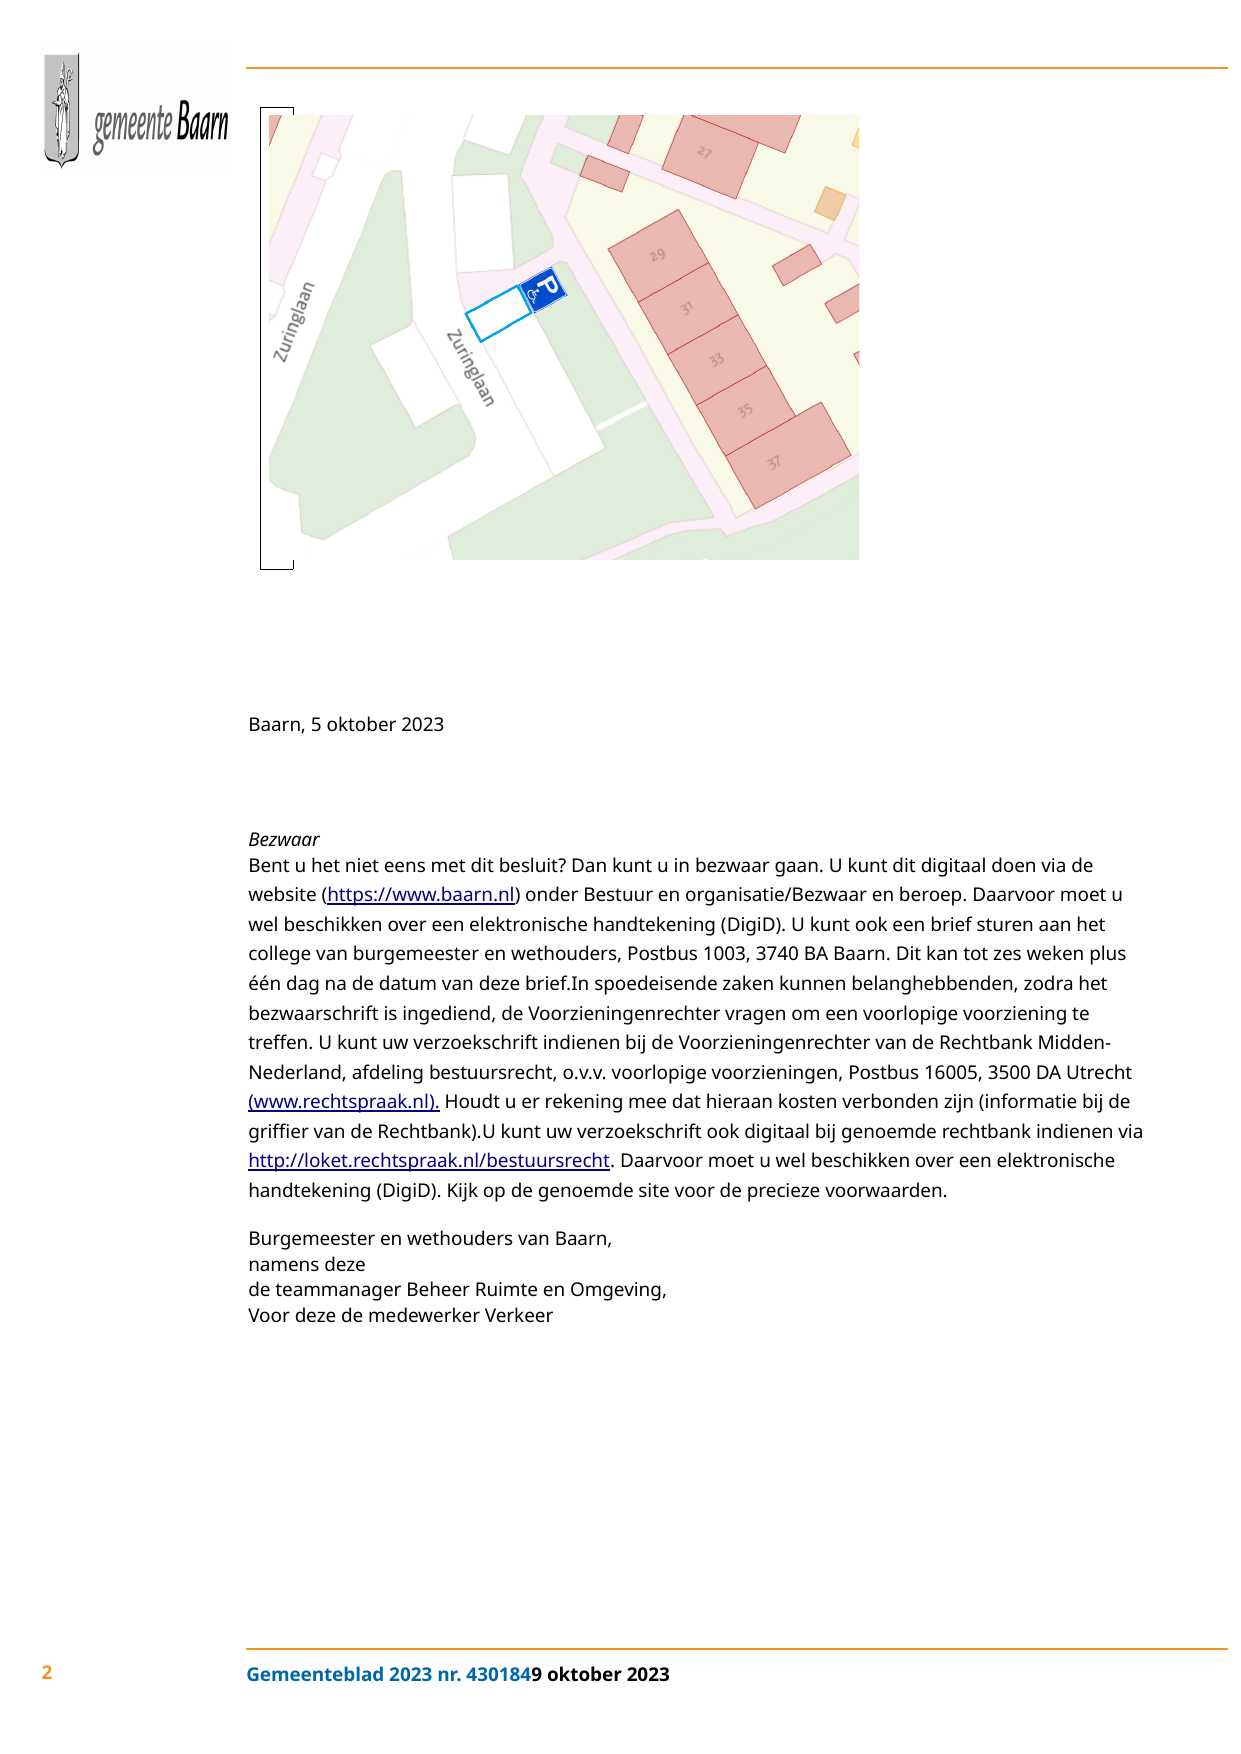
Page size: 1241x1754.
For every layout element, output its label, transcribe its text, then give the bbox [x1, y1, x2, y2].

text Bezwaar [248, 826, 1152, 852]
text Burgemeester en wethouders van Baarn, [248, 1225, 1152, 1251]
text Bent u het niet eens met dit besluit? Dan kunt u in bezwaar gaan. U kunt dit digitaal doen via de website (https://www.baarn.nl) onder Bestuur en organisatie/Bezwaar en beroep. Daarvoor moet u wel beschikken over een elektronische handtekening (DigiD). U kunt ook een brief sturen aan het college van burgemeester en wethouders, Postbus 1003, 3740 BA Baarn. Dit kan tot zes weken plus één dag na de datum van deze brief.In spoedeisende zaken kunnen belanghebbenden, zodra het bezwaarschrift is ingediend, de Voorzieningenrechter vragen om een voorlopige voorziening te treffen. U kunt uw verzoekschrift indienen bij de Voorzieningenrechter van de Rechtbank Midden-Nederland, afdeling bestuursrecht, o.v.v. voorlopige voorzieningen, Postbus 16005, 3500 DA Utrecht (www.rechtspraak.nl). Houdt u er rekening mee dat hieraan kosten verbonden zijn (informatie bij de griffier van de Rechtbank).U kunt uw verzoekschrift ook digitaal bij genoemde rechtbank indienen via http://loket.rechtspraak.nl/bestuursrecht. Daarvoor moet u wel beschikken over een elektronische handtekening (DigiD). Kijk op de genoemde site voor de precieze voorwaarden. [248, 852, 1152, 1203]
text Baarn, 5 oktober 2023 [248, 712, 1152, 737]
text namens deze [248, 1251, 1152, 1276]
text Voor deze de medewerker Verkeer [248, 1302, 1152, 1328]
text de teammanager Beheer Ruimte en Omgeving, [248, 1276, 1152, 1302]
picture [41, 47, 231, 172]
picture [268, 115, 860, 560]
